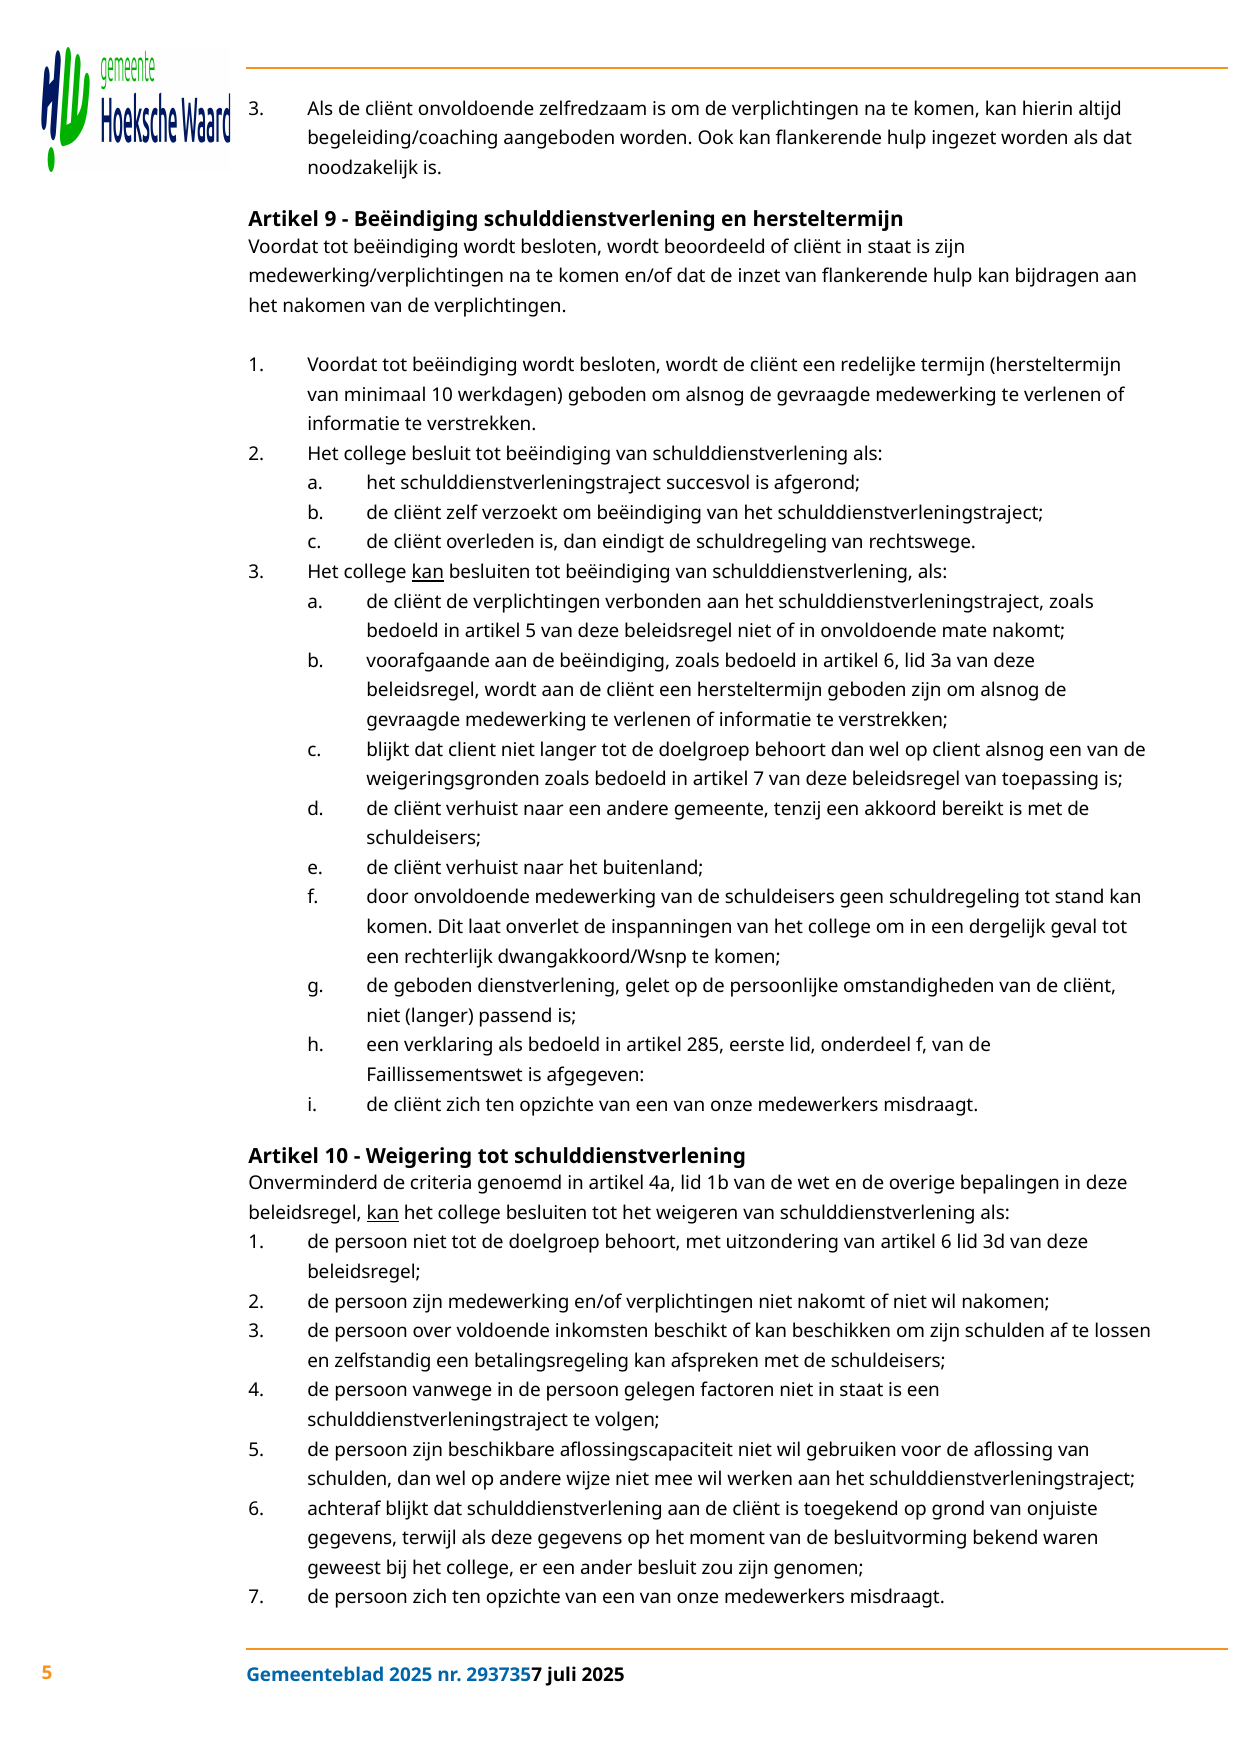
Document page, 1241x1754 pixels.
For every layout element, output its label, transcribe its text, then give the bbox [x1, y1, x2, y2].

list de cliënt verhuist naar het buitenland; [307, 854, 1152, 880]
text Artikel 9 - Beëindiging schulddienstverlening en hersteltermijn [248, 204, 1152, 233]
list door onvoldoende medewerking van de schuldeisers geen schuldregeling tot stand kan komen. Dit laat onverlet de inspanningen van het college om in een dergelijk geval tot een rechterlijk dwangakkoord/Wsnp te komen; [307, 884, 1152, 968]
list voorafgaande aan de beëindiging, zoals bedoeld in artikel 6, lid 3a van deze beleidsregel, wordt aan de cliënt een hersteltermijn geboden zijn om alsnog de gevraagde medewerking te verlenen of informatie te verstrekken; [307, 647, 1152, 732]
list de persoon zijn medewerking en/of verplichtingen niet nakomt of niet wil nakomen; [248, 1288, 1152, 1314]
list achteraf blijkt dat schulddienstverlening aan de cliënt is toegekend op grond van onjuiste gegevens, terwijl als deze gegevens op het moment van de besluitvorming bekend waren geweest bij het college, er een ander besluit zou zijn genomen; [248, 1495, 1152, 1580]
list de cliënt zelf verzoekt om beëindiging van het schulddienstverleningstraject; [307, 499, 1152, 525]
list Voordat tot beëindiging wordt besloten, wordt de cliënt een redelijke termijn (hersteltermijn van minimaal 10 werkdagen) geboden om alsnog de gevraagde medewerking te verlenen of informatie te verstrekken. [248, 351, 1152, 436]
list de persoon over voldoende inkomsten beschikt of kan beschikken om zijn schulden af te lossen en zelfstandig een betalingsregeling kan afspreken met de schuldeisers; [248, 1317, 1152, 1373]
text Artikel 10 - Weigering tot schulddienstverlening [248, 1141, 1152, 1169]
text Voordat tot beëindiging wordt besloten, wordt beoordeeld of cliënt in staat is zijn medewerking/verplichtingen na te komen en/of dat de inzet van flankerende hulp kan bijdragen aan het nakomen van de verplichtingen. [248, 233, 1152, 318]
list Het college besluit tot beëindiging van schulddienstverlening als: [248, 440, 1152, 466]
list de cliënt zich ten opzichte van een van onze medewerkers misdraagt. [307, 1091, 1152, 1116]
list de cliënt de verplichtingen verbonden aan het schulddienstverleningstraject, zoals bedoeld in artikel 5 van deze beleidsregel niet of in onvoldoende mate nakomt; [307, 588, 1152, 643]
list de persoon vanwege in de persoon gelegen factoren niet in staat is een schulddienstverleningstraject te volgen; [248, 1377, 1152, 1432]
list de cliënt verhuist naar een andere gemeente, tenzij een akkoord bereikt is met de schuldeisers; [307, 795, 1152, 850]
list de persoon niet tot de doelgroep behoort, met uitzondering van artikel 6 lid 3d van deze beleidsregel; [248, 1229, 1152, 1284]
list de persoon zijn beschikbare aflossingscapaciteit niet wil gebruiken voor de aflossing van schulden, dan wel op andere wijze niet mee wil werken aan het schulddienstverleningstraject; [248, 1436, 1152, 1491]
list de cliënt overleden is, dan eindigt de schuldregeling van rechtswege. [307, 529, 1152, 554]
list de geboden dienstverlening, gelet op de persoonlijke omstandigheden van de cliënt, niet (langer) passend is; [307, 972, 1152, 1028]
text Onverminderd de criteria genoemd in artikel 4a, lid 1b van de wet en de overige bepalingen in deze beleidsregel, kan het college besluiten tot het weigeren van schulddienstverlening als: [248, 1169, 1152, 1225]
picture [41, 47, 231, 172]
list de persoon zich ten opzichte van een van onze medewerkers misdraagt. [248, 1584, 1152, 1609]
list Als de cliënt onvoldoende zelfredzaam is om de verplichtingen na te komen, kan hierin altijd begeleiding/coaching aangeboden worden. Ook kan flankerende hulp ingezet worden als dat noodzakelijk is. [248, 95, 1152, 180]
list een verklaring als bedoeld in artikel 285, eerste lid, onderdeel f, van de Faillissementswet is afgegeven: [307, 1032, 1152, 1087]
list blijkt dat client niet langer tot de doelgroep behoort dan wel op client alsnog een van de weigeringsgronden zoals bedoeld in artikel 7 van deze beleidsregel van toepassing is; [307, 736, 1152, 791]
list het schulddienstverleningstraject succesvol is afgerond; [307, 469, 1152, 495]
list Het college kan besluiten tot beëindiging van schulddienstverlening, als: [248, 558, 1152, 584]
